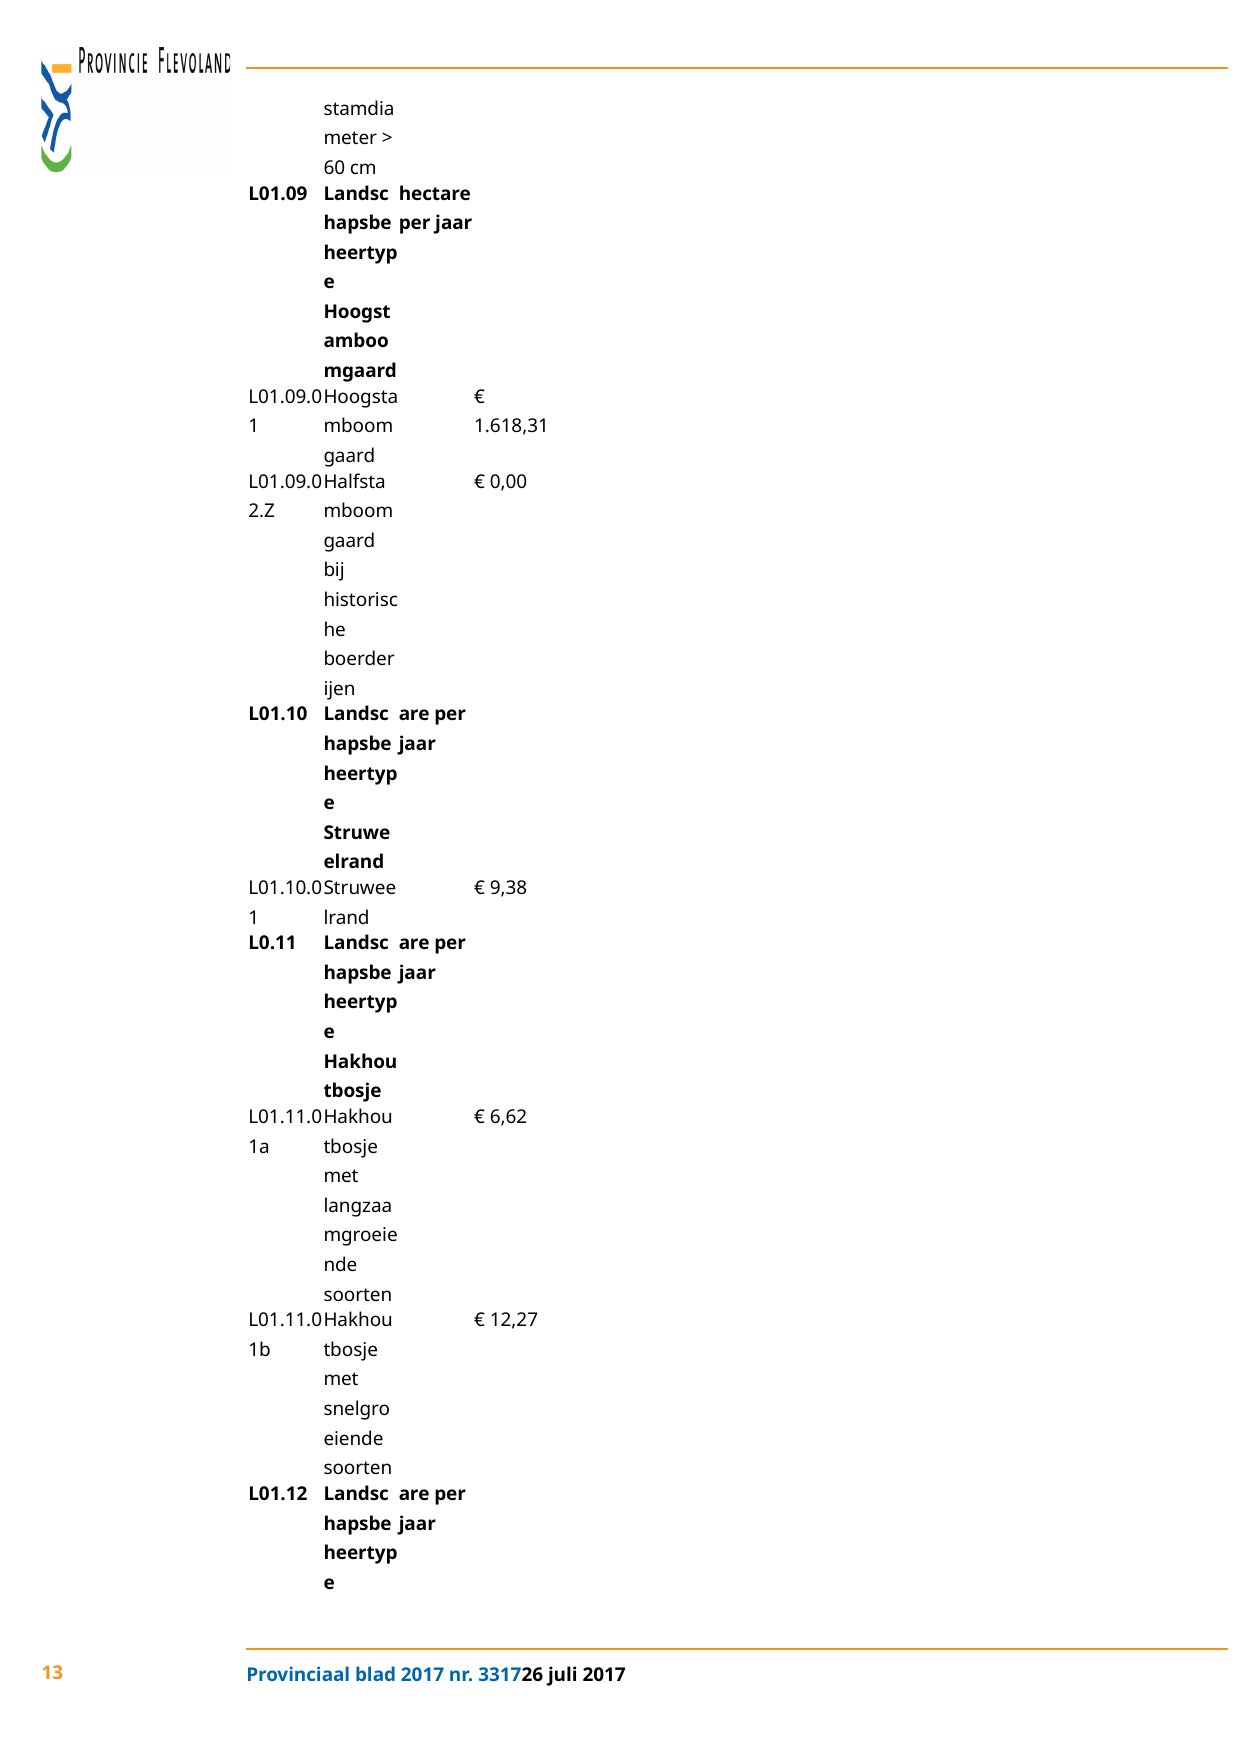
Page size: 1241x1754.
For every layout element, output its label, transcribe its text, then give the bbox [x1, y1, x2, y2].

table_cell [474, 930, 549, 1103]
table_cell € 9,38 [474, 874, 549, 929]
table_cell € 6,62 [474, 1103, 549, 1306]
table_cell hectare per jaar [399, 180, 474, 383]
table_cell L01.10 [248, 701, 323, 874]
table_cell Struweelrand [323, 874, 398, 929]
table_cell stamdiameter > 60 cm [323, 95, 398, 180]
table_cell € 0,00 [474, 468, 549, 701]
picture [41, 47, 231, 172]
table_cell Halfstamboomgaard bij historische boerderijen [323, 468, 398, 701]
table_cell [474, 701, 549, 874]
table_cell [474, 1480, 549, 1594]
table_cell [399, 1103, 474, 1306]
table_cell are per jaar [399, 930, 474, 1103]
table_cell are per jaar [399, 1480, 474, 1594]
table_cell Landschapsbeheertype Hakhoutbosje [323, 930, 398, 1103]
table_cell L01.11.01a [248, 1103, 323, 1306]
table_cell Landschapsbeheertype Hoogstamboomgaard [323, 180, 398, 383]
table_cell [399, 1306, 474, 1480]
table_cell [474, 180, 549, 383]
table_cell [399, 468, 474, 701]
table_cell [399, 874, 474, 929]
table_cell [248, 95, 323, 180]
table_cell Landschapsbeheertype Struweelrand [323, 701, 398, 874]
table_cell [399, 95, 474, 180]
table_cell are per jaar [399, 701, 474, 874]
table_cell [399, 383, 474, 468]
table_cell Landschapsbeheertype [323, 1480, 398, 1594]
table_cell Hakhoutbosje met snelgroeiende soorten [323, 1306, 398, 1480]
table_cell [474, 95, 549, 180]
table_cell L01.09.01 [248, 383, 323, 468]
table_cell L0.11 [248, 930, 323, 1103]
table_cell € 1.618,31 [474, 383, 549, 468]
table_cell Hoogstamboomgaard [323, 383, 398, 468]
table_cell L01.12 [248, 1480, 323, 1594]
table_cell L01.09 [248, 180, 323, 383]
table_cell L01.11.01b [248, 1306, 323, 1480]
table_cell L01.10.01 [248, 874, 323, 929]
table_cell L01.09.02.Z [248, 468, 323, 701]
table_cell € 12,27 [474, 1306, 549, 1480]
table_cell Hakhoutbosje met langzaamgroeiende soorten [323, 1103, 398, 1306]
